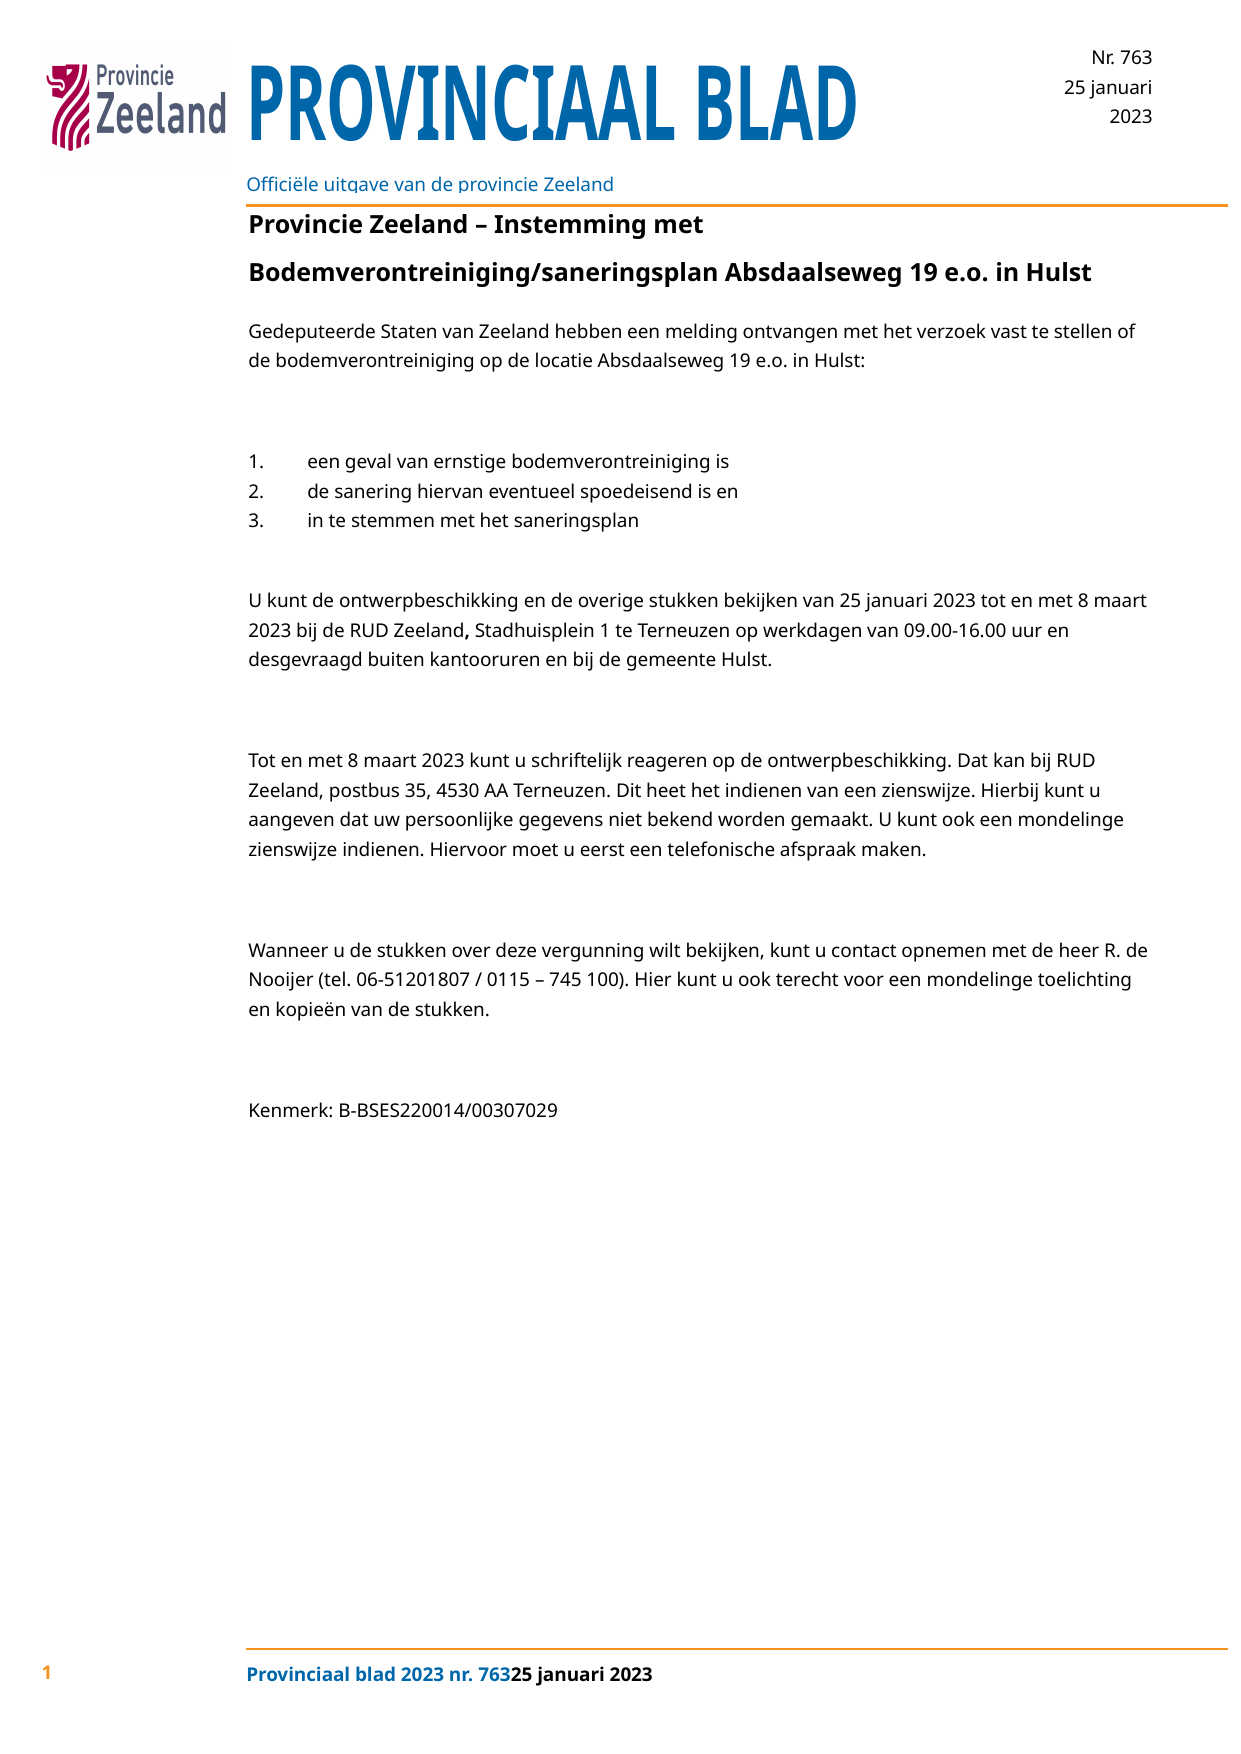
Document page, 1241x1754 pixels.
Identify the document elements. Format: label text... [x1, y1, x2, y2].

list de sanering hiervan eventueel spoedeisend is en [248, 478, 1152, 504]
text Wanneer u de stukken over deze vergunning wilt bekijken, kunt u contact opnemen met de heer R. de Nooijer (tel. 06-51201807 / 0115 – 745 100). Hier kunt u ook terecht voor een mondelinge toelichting en kopieën van de stukken. [248, 937, 1152, 1022]
text Kenmerk: B-BSES220014/00307029 [248, 1097, 1152, 1123]
list een geval van ernstige bodemverontreiniging is [248, 448, 1152, 474]
list in te stemmen met het saneringsplan [248, 507, 1152, 533]
text Gedeputeerde Staten van Zeeland hebben een melding ontvangen met het verzoek vast te stellen of de bodemverontreiniging op de locatie Absdaalseweg 19 e.o. in Hulst: [248, 318, 1152, 373]
text U kunt de ontwerpbeschikking en de overige stukken bekijken van 25 januari 2023 tot en met 8 maart 2023 bij de RUD Zeeland, Stadhuisplein 1 te Terneuzen op werkdagen van 09.00-16.00 uur en desgevraagd buiten kantooruren en bij de gemeente Hulst. [248, 587, 1152, 672]
text Provincie Zeeland – Instemming met Bodemverontreiniging/saneringsplan Absdaalseweg 19 e.o. in Hulst [248, 207, 1152, 288]
picture [41, 47, 231, 172]
text Tot en met 8 maart 2023 kunt u schriftelijk reageren op de ontwerpbeschikking. Dat kan bij RUD Zeeland, postbus 35, 4530 AA Terneuzen. Dit heet het indienen van een zienswijze. Hierbij kunt u aangeven dat uw persoonlijke gegevens niet bekend worden gemaakt. U kunt ook een mondelinge zienswijze indienen. Hiervoor moet u eerst een telefonische afspraak maken. [248, 747, 1152, 862]
